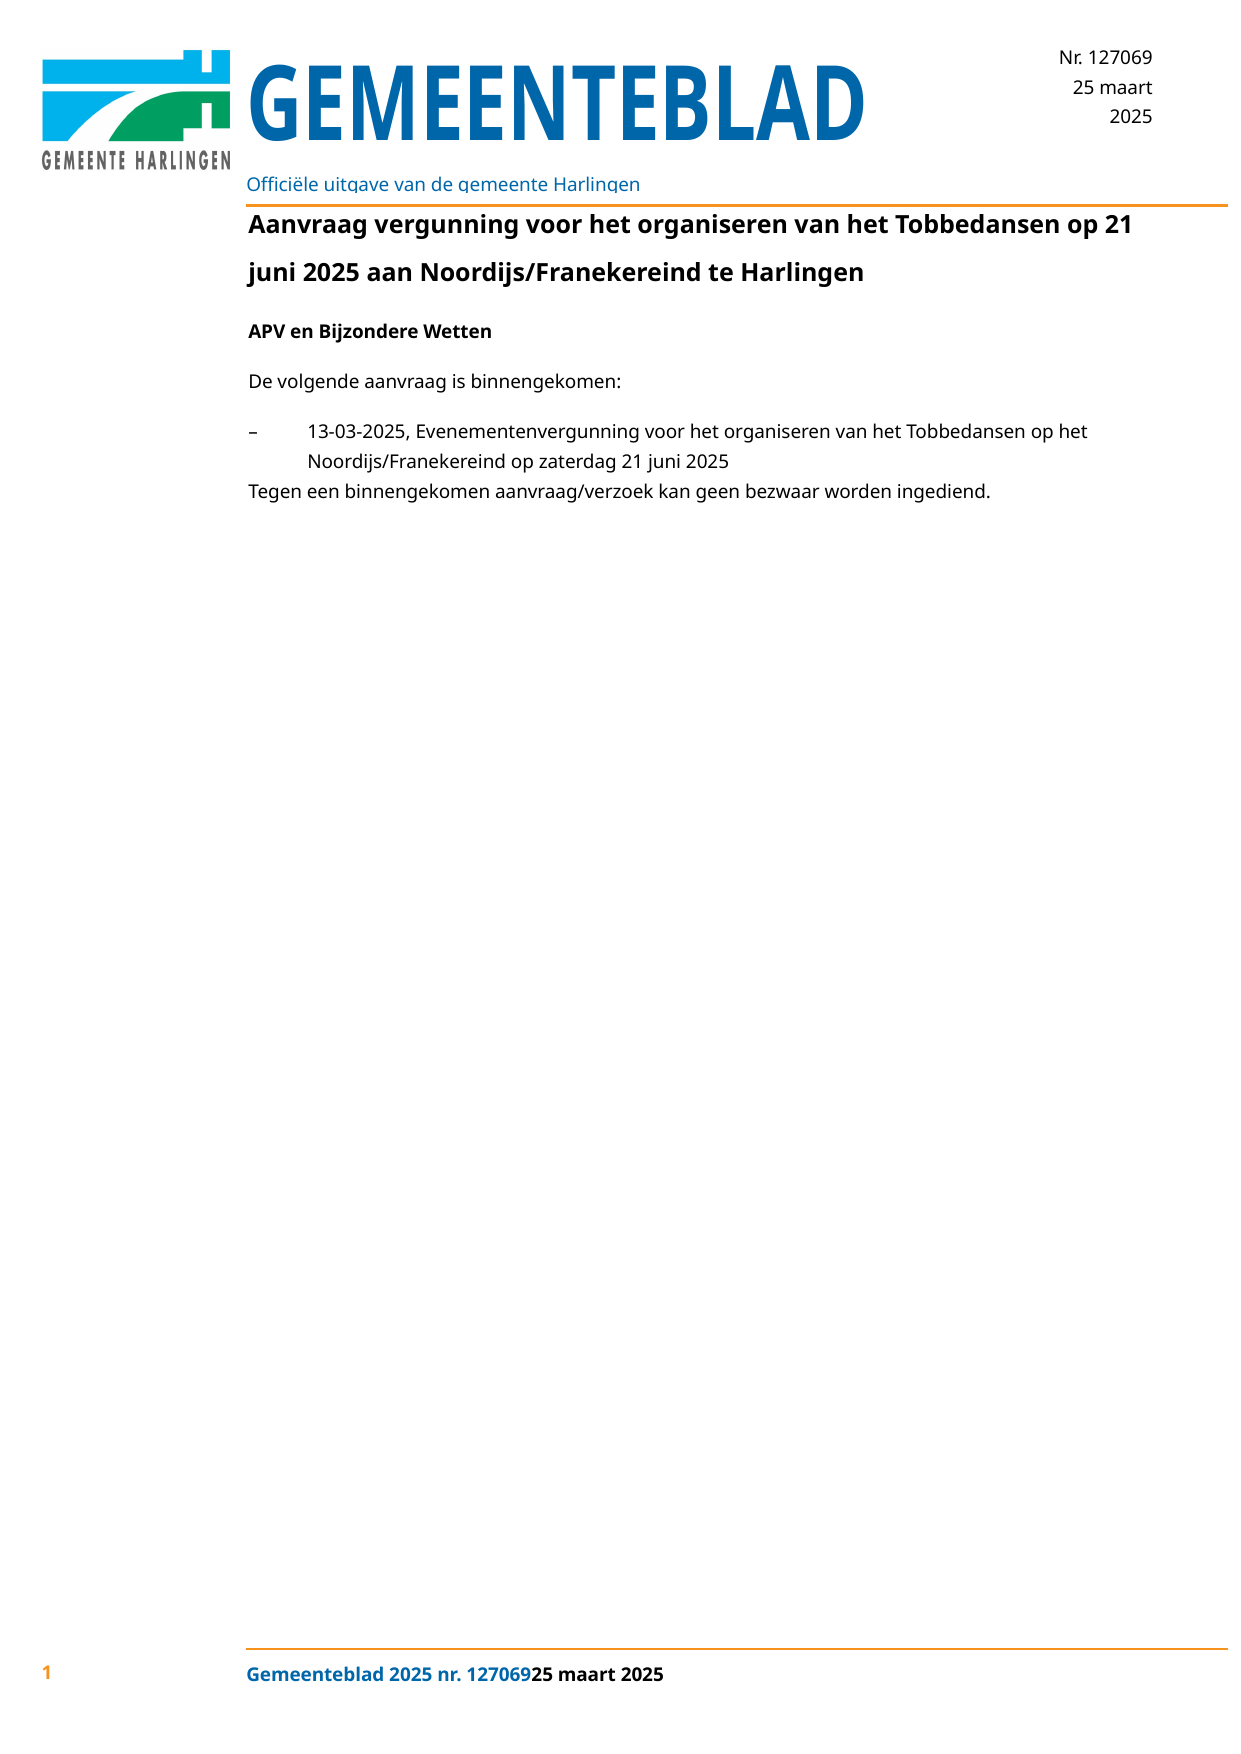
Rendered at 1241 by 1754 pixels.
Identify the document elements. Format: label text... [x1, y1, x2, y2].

picture [41, 47, 231, 172]
text APV en Bijzondere Wetten [248, 318, 1152, 344]
text Tegen een binnengekomen aanvraag/verzoek kan geen bezwaar worden ingediend. [248, 478, 1152, 504]
text De volgende aanvraag is binnengekomen: [248, 368, 1152, 394]
list 13-03-2025, Evenementenvergunning voor het organiseren van het Tobbedansen op het Noordijs/Franekereind op zaterdag 21 juni 2025 [248, 419, 1152, 474]
text Aanvraag vergunning voor het organiseren van het Tobbedansen op 21 juni 2025 aan Noordijs/Franekereind te Harlingen [248, 207, 1152, 288]
